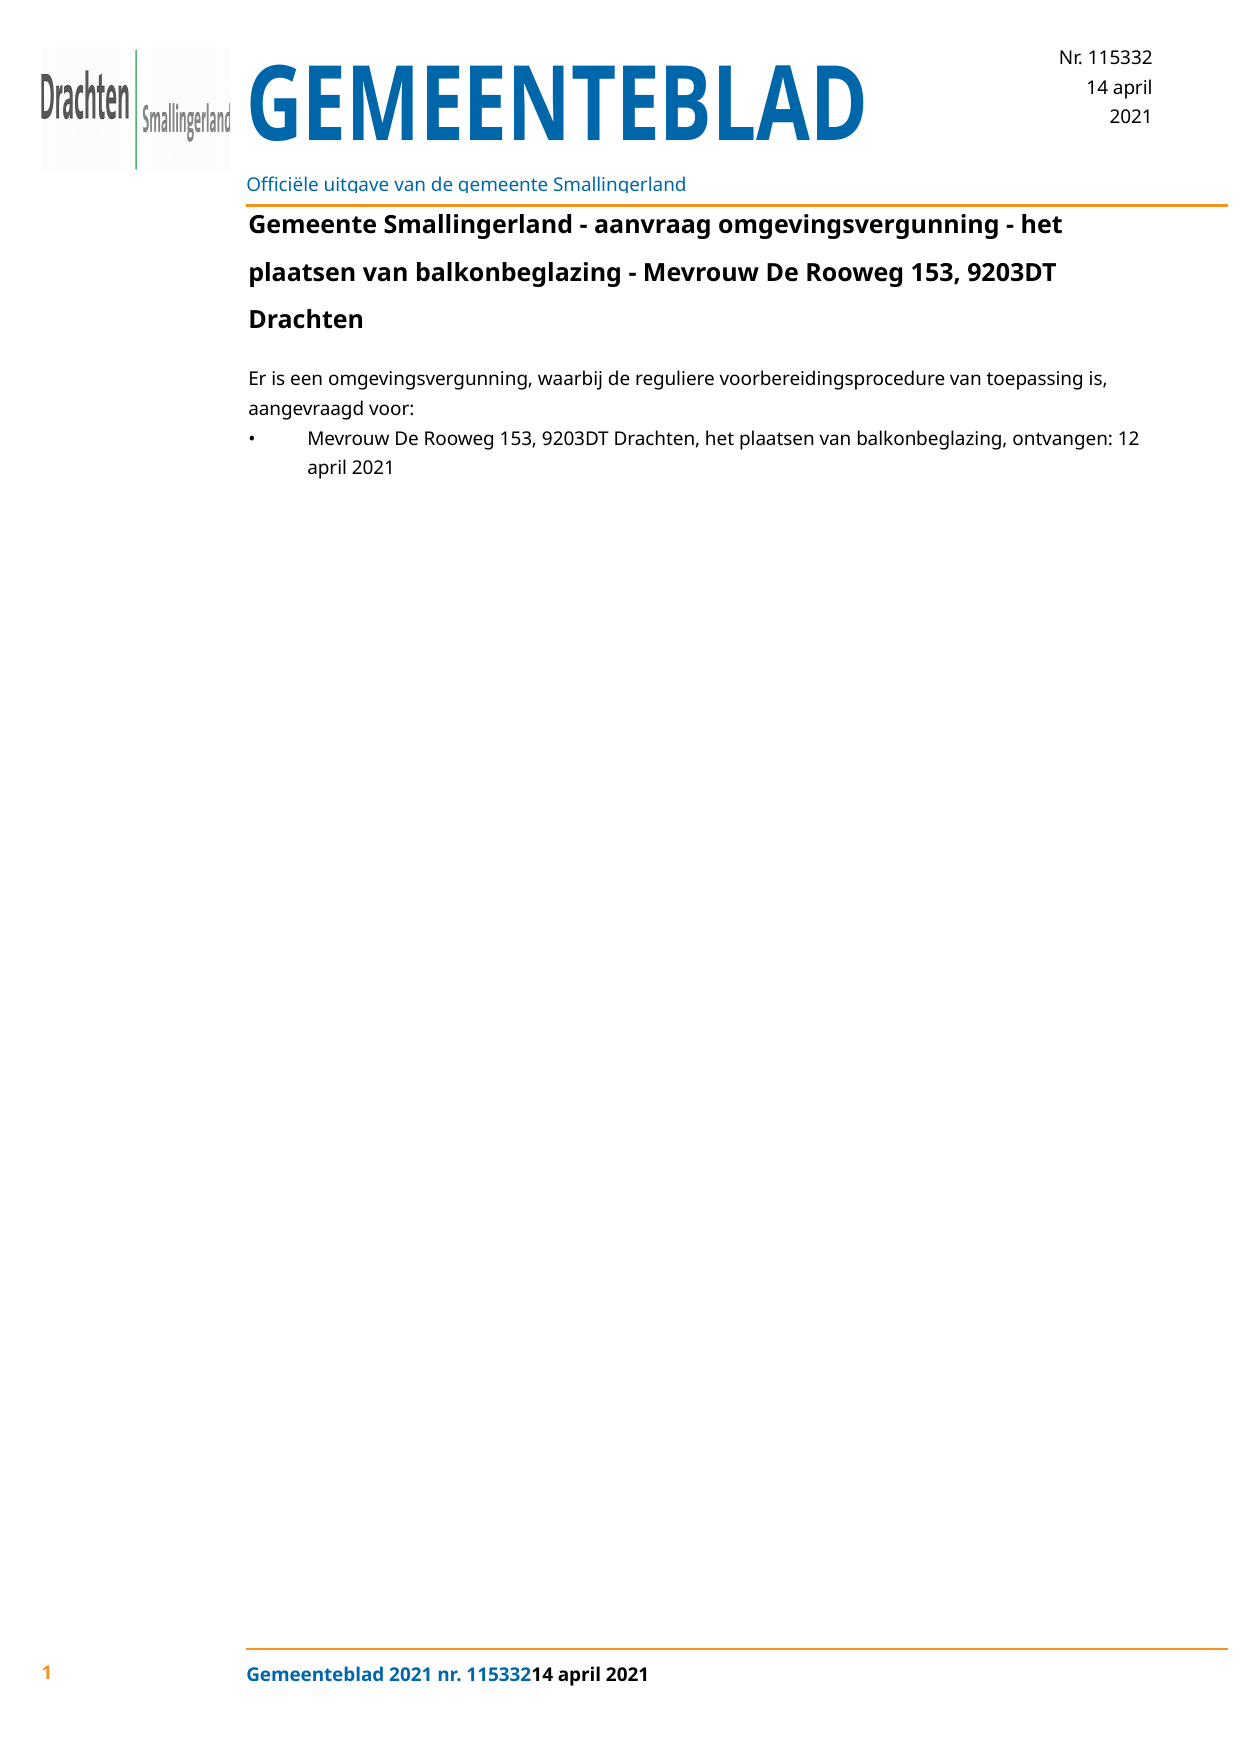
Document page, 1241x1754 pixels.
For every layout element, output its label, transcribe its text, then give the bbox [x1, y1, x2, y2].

text Er is een omgevingsvergunning, waarbij de reguliere voorbereidingsprocedure van toepassing is, aangevraagd voor: [248, 366, 1152, 421]
list Mevrouw De Rooweg 153, 9203DT Drachten, het plaatsen van balkonbeglazing, ontvangen: 12 april 2021 [248, 425, 1152, 480]
picture [41, 47, 231, 172]
text Gemeente Smallingerland - aanvraag omgevingsvergunning - het plaatsen van balkonbeglazing - Mevrouw De Rooweg 153, 9203DT Drachten [248, 207, 1152, 336]
